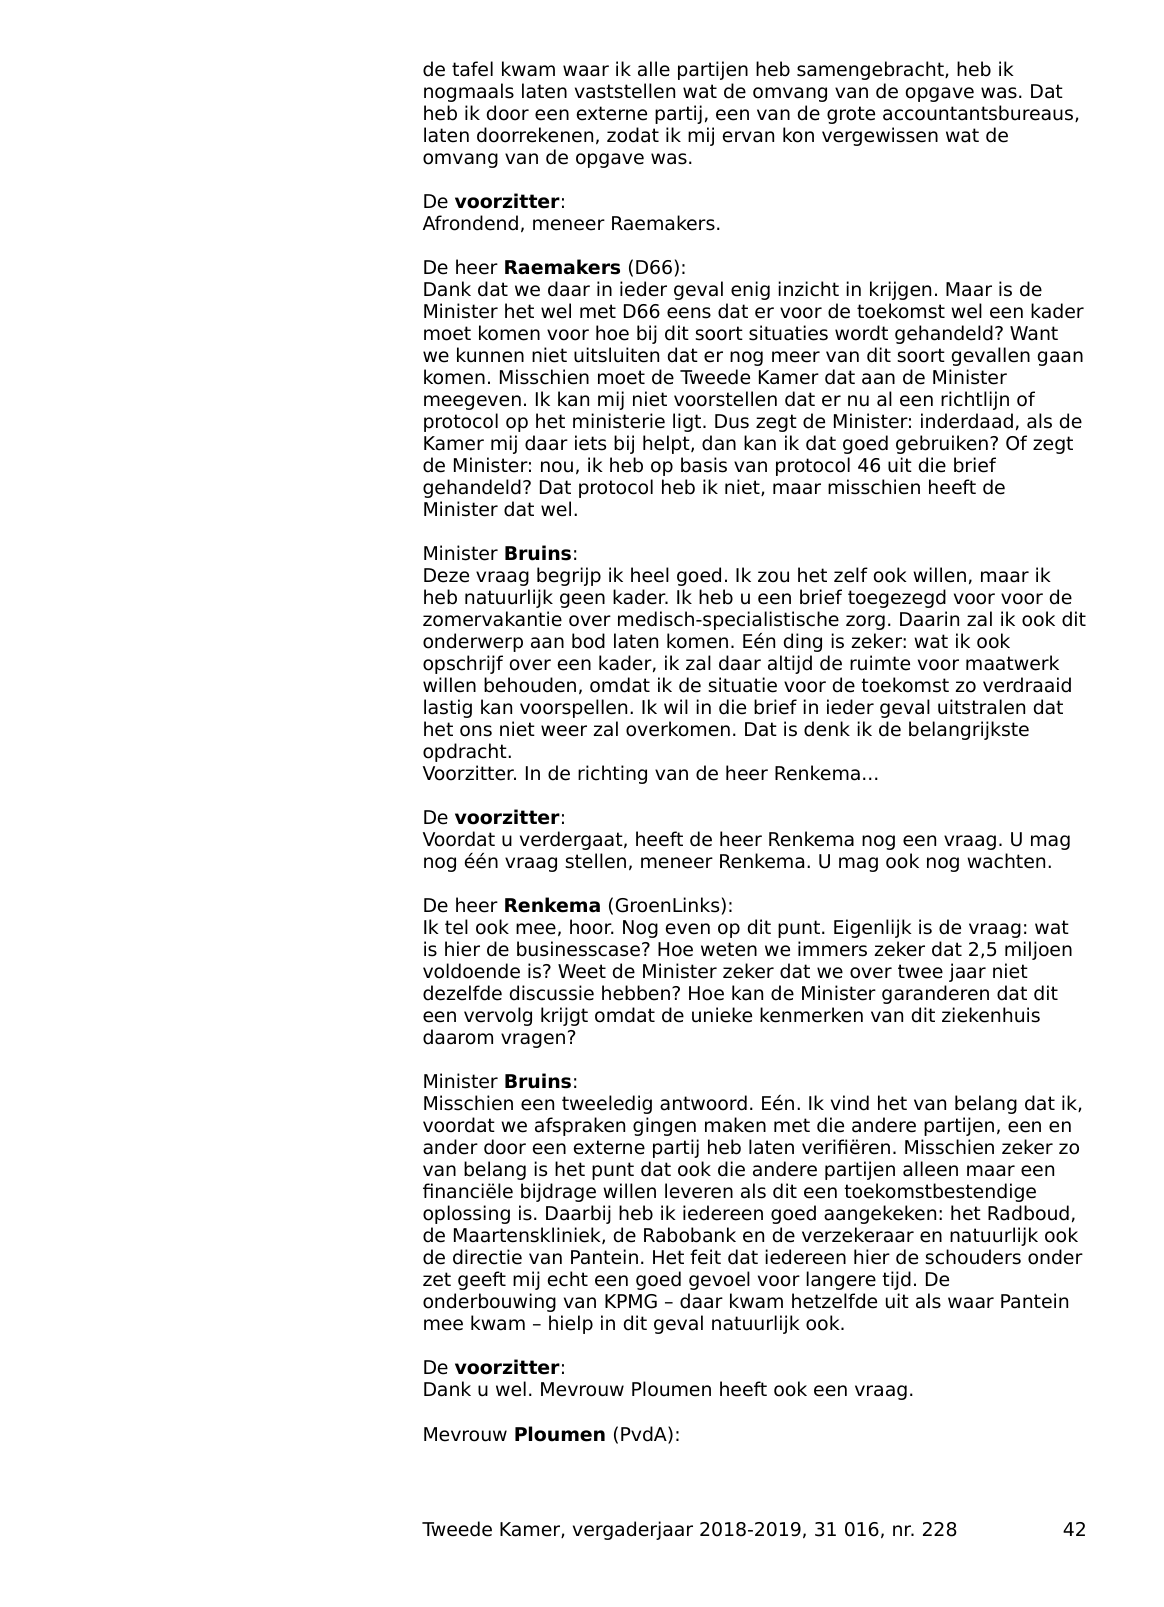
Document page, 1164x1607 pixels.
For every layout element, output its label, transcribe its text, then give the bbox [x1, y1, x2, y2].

text Dank dat we daar in ieder geval enig inzicht in krijgen. Maar is de Minister het wel met D66 eens dat er voor de toekomst wel een kader moet komen voor hoe bij dit soort situaties wordt gehandeld? Want we kunnen niet uitsluiten dat er nog meer van dit soort gevallen gaan komen. Misschien moet de Tweede Kamer dat aan de Minister meegeven. Ik kan mij niet voorstellen dat er nu al een richtlijn of protocol op het ministerie ligt. Dus zegt de Minister: inderdaad, als de Kamer mij daar iets bij helpt, dan kan ik dat goed gebruiken? Of zegt de Minister: nou, ik heb op basis van protocol 46 uit die brief gehandeld? Dat protocol heb ik niet, maar misschien heeft de Minister dat wel. [422, 279, 1087, 521]
text Ik tel ook mee, hoor. Nog even op dit punt. Eigenlijk is de vraag: wat is hier de businesscase? Hoe weten we immers zeker dat 2,5 miljoen voldoende is? Weet de Minister zeker dat we over twee jaar niet dezelfde discussie hebben? Hoe kan de Minister garanderen dat dit een vervolg krijgt omdat de unieke kenmerken van dit ziekenhuis daarom vragen? [422, 917, 1087, 1049]
text Misschien een tweeledig antwoord. Eén. Ik vind het van belang dat ik, voordat we afspraken gingen maken met die andere partijen, een en ander door een externe partij heb laten verifiëren. Misschien zeker zo van belang is het punt dat ook die andere partijen alleen maar een financiële bijdrage willen leveren als dit een toekomstbestendige oplossing is. Daarbij heb ik iedereen goed aangekeken: het Radboud, de Maartenskliniek, de Rabobank en de verzekeraar en natuurlijk ook de directie van Pantein. Het feit dat iedereen hier de schouders onder zet geeft mij echt een goed gevoel voor langere tijd. De onderbouwing van KPMG – daar kwam hetzelfde uit als waar Pantein mee kwam – hielp in dit geval natuurlijk ook. [422, 1093, 1087, 1335]
text Minister Bruins: [422, 1071, 1087, 1093]
text Voorzitter. In de richting van de heer Renkema... [422, 763, 1087, 785]
text De heer Raemakers (D66): [422, 257, 1087, 279]
text De voorzitter: [422, 191, 1087, 213]
text De voorzitter: [422, 807, 1087, 829]
text Voordat u verdergaat, heeft de heer Renkema nog een vraag. U mag nog één vraag stellen, meneer Renkema. U mag ook nog wachten. [422, 829, 1087, 873]
text De voorzitter: [422, 1357, 1087, 1379]
text Afrondend, meneer Raemakers. [422, 213, 1087, 235]
text Mevrouw Ploumen (PvdA): [422, 1423, 1087, 1445]
text De heer Renkema (GroenLinks): [422, 895, 1087, 917]
text Minister Bruins: [422, 543, 1087, 565]
text Deze vraag begrijp ik heel goed. Ik zou het zelf ook willen, maar ik heb natuurlijk geen kader. Ik heb u een brief toegezegd voor voor de zomervakantie over medisch-specialistische zorg. Daarin zal ik ook dit onderwerp aan bod laten komen. Eén ding is zeker: wat ik ook opschrijf over een kader, ik zal daar altijd de ruimte voor maatwerk willen behouden, omdat ik de situatie voor de toekomst zo verdraaid lastig kan voorspellen. Ik wil in die brief in ieder geval uitstralen dat het ons niet weer zal overkomen. Dat is denk ik de belangrijkste opdracht. [422, 565, 1087, 763]
text Dank u wel. Mevrouw Ploumen heeft ook een vraag. [422, 1379, 1087, 1401]
text de tafel kwam waar ik alle partijen heb samengebracht, heb ik nogmaals laten vaststellen wat de omvang van de opgave was. Dat heb ik door een externe partij, een van de grote accountantsbureaus, laten doorrekenen, zodat ik mij ervan kon vergewissen wat de omvang van de opgave was. [422, 59, 1087, 169]
